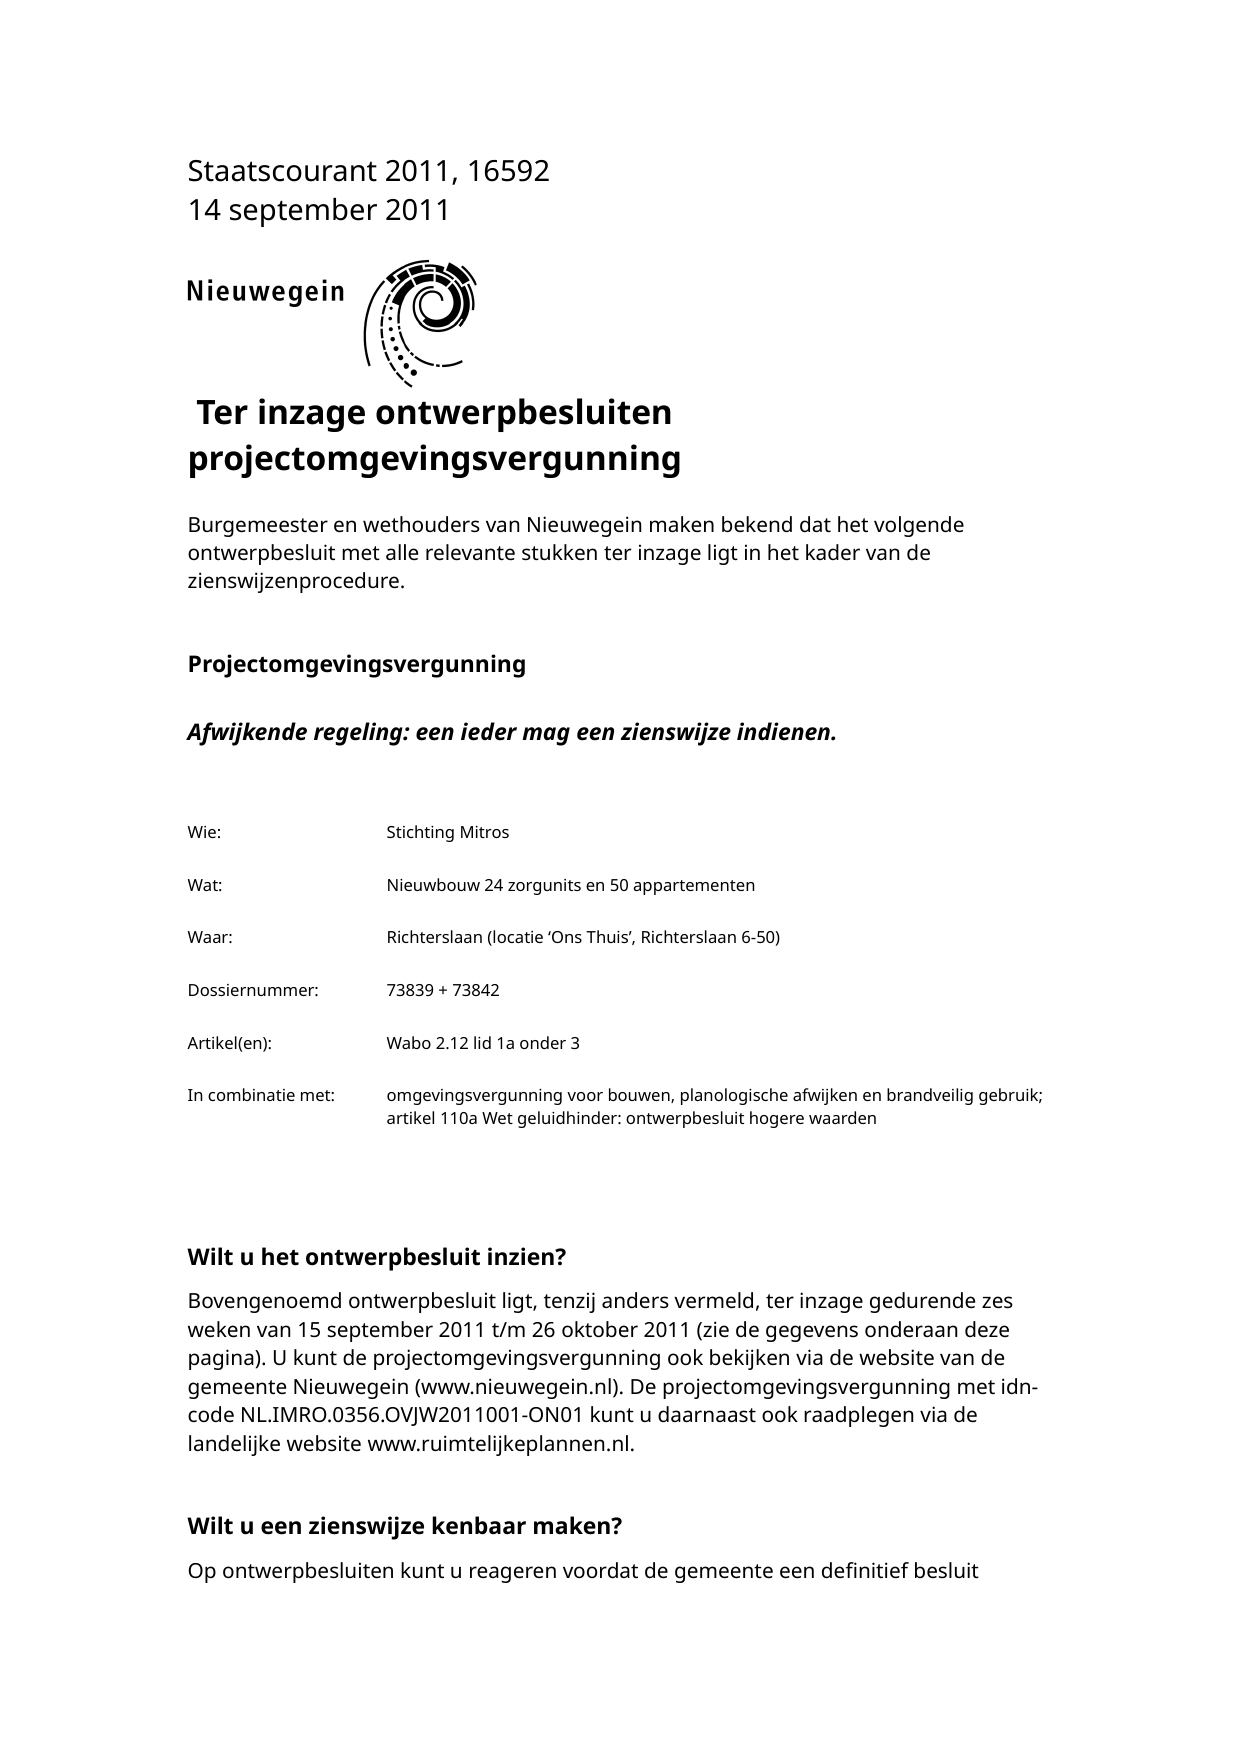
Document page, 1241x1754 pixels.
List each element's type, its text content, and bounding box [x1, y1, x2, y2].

text Op ontwerpbesluiten kunt u reageren voordat de gemeente een definitief besluit [187, 1556, 1053, 1584]
subtitle Wilt u een zienswijze kenbaar maken? [187, 1510, 1053, 1541]
text Staatscourant 2011, 16592 [187, 150, 1053, 190]
table_cell Waar: [188, 926, 386, 979]
subtitle Wilt u het ontwerpbesluit inzien? [187, 1240, 1053, 1272]
text Bovengenoemd ontwerpbesluit ligt, tenzij anders vermeld, ter inzage gedurende zes weken van 15 september 2011 t/m 26 oktober 2011 (zie de gegevens onderaan deze pagina). U kunt de projectomgevingsvergunning ook bekijken via de website van de gemeente Nieuwegein (www.nieuwegein.nl). De projectomgevingsvergunning met idn-code NL.IMRO.0356.OVJW2011001-ON01 kunt u daarnaast ook raadplegen via de landelijke website www.ruimtelijkeplannen.nl. [187, 1287, 1053, 1457]
table_header Wie: [188, 821, 386, 873]
text 14 september 2011 [187, 190, 1053, 229]
table_cell Wabo 2.12 lid 1a onder 3 [386, 1031, 1053, 1084]
table_header Stichting Mitros [386, 821, 1053, 873]
subtitle Afwijkende regeling: een ieder mag een zienswijze indienen. [187, 716, 1053, 748]
table_cell Dossiernummer: [188, 979, 386, 1031]
table_cell In combinatie met: [188, 1084, 386, 1159]
subtitle Ter inzage ontwerpbesluiten projectomgevingsvergunning [187, 271, 1053, 480]
picture [187, 258, 477, 389]
text Burgemeester en wethouders van Nieuwegein maken bekend dat het volgende ontwerpbesluit met alle relevante stukken ter inzage ligt in het kader van de zienswijzenprocedure. [187, 510, 1053, 595]
table_cell Nieuwbouw 24 zorgunits en 50 appartementen [386, 873, 1053, 926]
table_cell Wat: [188, 873, 386, 926]
table_cell 73839 + 73842 [386, 979, 1053, 1031]
table_cell Richterslaan (locatie ‘Ons Thuis’, Richterslaan 6-50) [386, 926, 1053, 979]
table_cell omgevingsvergunning voor bouwen, planologische afwijken en brandveilig gebruik; artikel 110a Wet geluidhinder: ontwerpbesluit hogere waarden [386, 1084, 1053, 1159]
table_cell Artikel(en): [188, 1031, 386, 1084]
subtitle Projectomgevingsvergunning [187, 648, 1053, 679]
